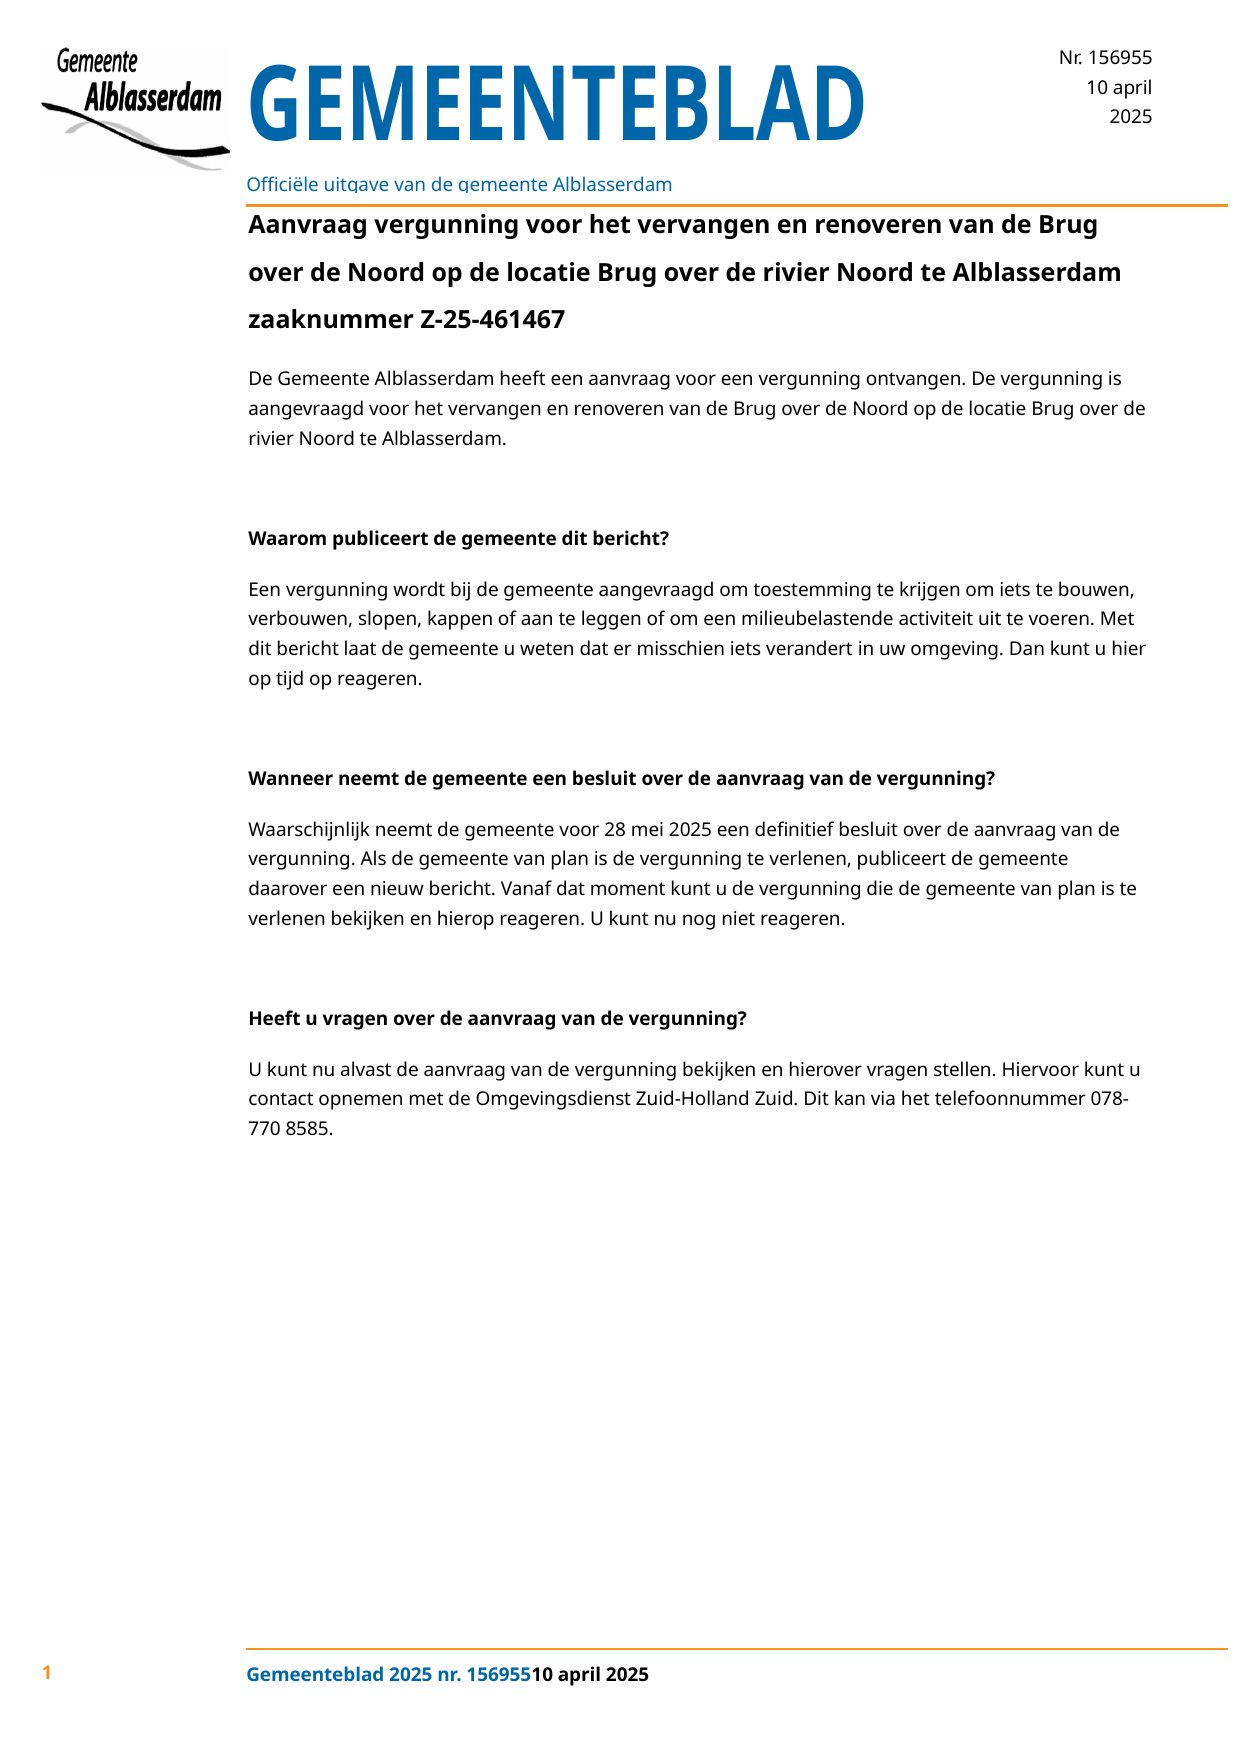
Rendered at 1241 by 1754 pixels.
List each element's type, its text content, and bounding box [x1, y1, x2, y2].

text De Gemeente Alblasserdam heeft een aanvraag voor een vergunning ontvangen. De vergunning is aangevraagd voor het vervangen en renoveren van de Brug over de Noord op de locatie Brug over de rivier Noord te Alblasserdam. [248, 366, 1152, 450]
text Heeft u vragen over de aanvraag van de vergunning? [248, 1006, 1152, 1031]
text Waarschijnlijk neemt de gemeente voor 28 mei 2025 een definitief besluit over de aanvraag van de vergunning. Als de gemeente van plan is de vergunning te verlenen, publiceert de gemeente daarover een nieuw bericht. Vanaf dat moment kunt u de vergunning die de gemeente van plan is te verlenen bekijken en hierop reageren. U kunt nu nog niet reageren. [248, 816, 1152, 930]
text Aanvraag vergunning voor het vervangen en renoveren van de Brug over de Noord op de locatie Brug over de rivier Noord te Alblasserdam zaaknummer Z-25-461467 [248, 207, 1152, 336]
text U kunt nu alvast de aanvraag van de vergunning bekijken en hierover vragen stellen. Hiervoor kunt u contact opnemen met de Omgevingsdienst Zuid-Holland Zuid. Dit kan via het telefoonnummer 078-770 8585. [248, 1056, 1152, 1141]
text Een vergunning wordt bij de gemeente aangevraagd om toestemming te krijgen om iets te bouwen, verbouwen, slopen, kappen of aan te leggen of om een milieubelastende activiteit uit te voeren. Met dit bericht laat de gemeente u weten dat er misschien iets verandert in uw omgeving. Dan kunt u hier op tijd op reageren. [248, 576, 1152, 690]
picture [41, 47, 231, 172]
text Waarom publiceert de gemeente dit bericht? [248, 526, 1152, 551]
text Wanneer neemt de gemeente een besluit over de aanvraag van de vergunning? [248, 766, 1152, 791]
